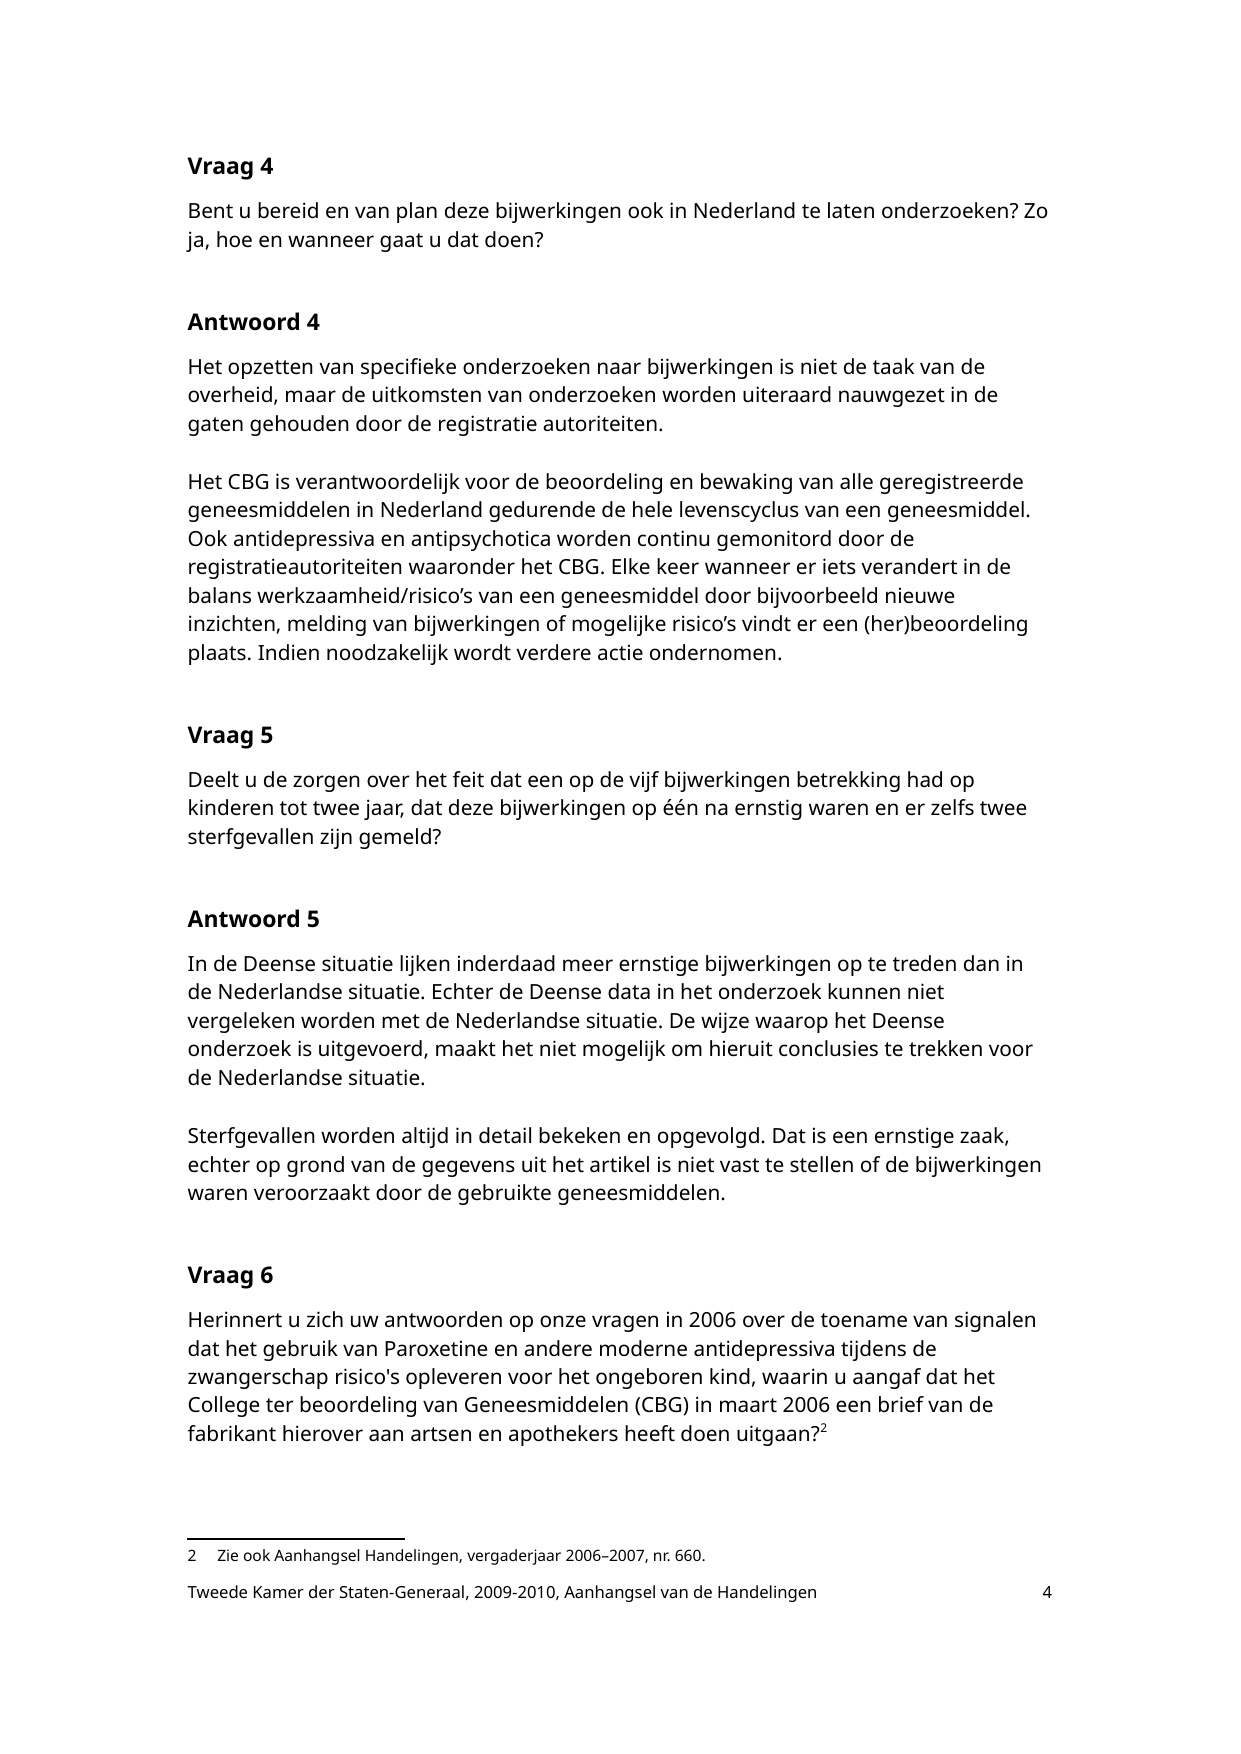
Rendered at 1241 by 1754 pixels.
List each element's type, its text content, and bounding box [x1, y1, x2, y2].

text In de Deense situatie lijken inderdaad meer ernstige bijwerkingen op te treden dan in de Nederlandse situatie. Echter de Deense data in het onderzoek kunnen niet vergeleken worden met de Nederlandse situatie. De wijze waarop het Deense onderzoek is uitgevoerd, maakt het niet mogelijk om hieruit conclusies te trekken voor de Nederlandse situatie. [187, 949, 1053, 1091]
text Zie ook Aanhangsel Handelingen, vergaderjaar 2006–2007, nr. 660. [187, 1538, 1053, 1566]
text Sterfgevallen worden altijd in detail bekeken en opgevolgd. Dat is een ernstige zaak, echter op grond van de gegevens uit het artikel is niet vast te stellen of de bijwerkingen waren veroorzaakt door de gebruikte geneesmiddelen. [187, 1121, 1053, 1207]
subtitle Vraag 6 [187, 1259, 1053, 1290]
text Bent u bereid en van plan deze bijwerkingen ook in Nederland te laten onderzoeken? Zo ja, hoe en wanneer gaat u dat doen? [187, 196, 1053, 253]
subtitle Antwoord 4 [187, 306, 1053, 337]
text Het CBG is verantwoordelijk voor de beoordeling en bewaking van alle geregistreerde geneesmiddelen in Nederland gedurende de hele levenscyclus van een geneesmiddel. Ook antidepressiva en antipsychotica worden continu gemonitord door de registratieautoriteiten waaronder het CBG. Elke keer wanneer er iets verandert in de balans werkzaamheid/risico’s van een geneesmiddel door bijvoorbeeld nieuwe inzichten, melding van bijwerkingen of mogelijke risico’s vindt er een (her)beoordeling plaats. Indien noodzakelijk wordt verdere actie ondernomen. [187, 467, 1053, 666]
subtitle Vraag 4 [187, 150, 1053, 181]
subtitle Vraag 5 [187, 719, 1053, 750]
text Herinnert u zich uw antwoorden op onze vragen in 2006 over de toename van signalen dat het gebruik van Paroxetine en andere moderne antidepressiva tijdens de zwangerschap risico's opleveren voor het ongeboren kind, waarin u aangaf dat het College ter beoordeling van Geneesmiddelen (CBG) in maart 2006 een brief van de fabrikant hierover aan artsen en apothekers heeft doen uitgaan? [187, 1305, 1053, 1447]
text Deelt u de zorgen over het feit dat een op de vijf bijwerkingen betrekking had op kinderen tot twee jaar, dat deze bijwerkingen op één na ernstig waren en er zelfs twee sterfgevallen zijn gemeld? [187, 765, 1053, 850]
text Het opzetten van specifieke onderzoeken naar bijwerkingen is niet de taak van de overheid, maar de uitkomsten van onderzoeken worden uiteraard nauwgezet in de gaten gehouden door de registratie autoriteiten. [187, 352, 1053, 437]
subtitle Antwoord 5 [187, 903, 1053, 934]
